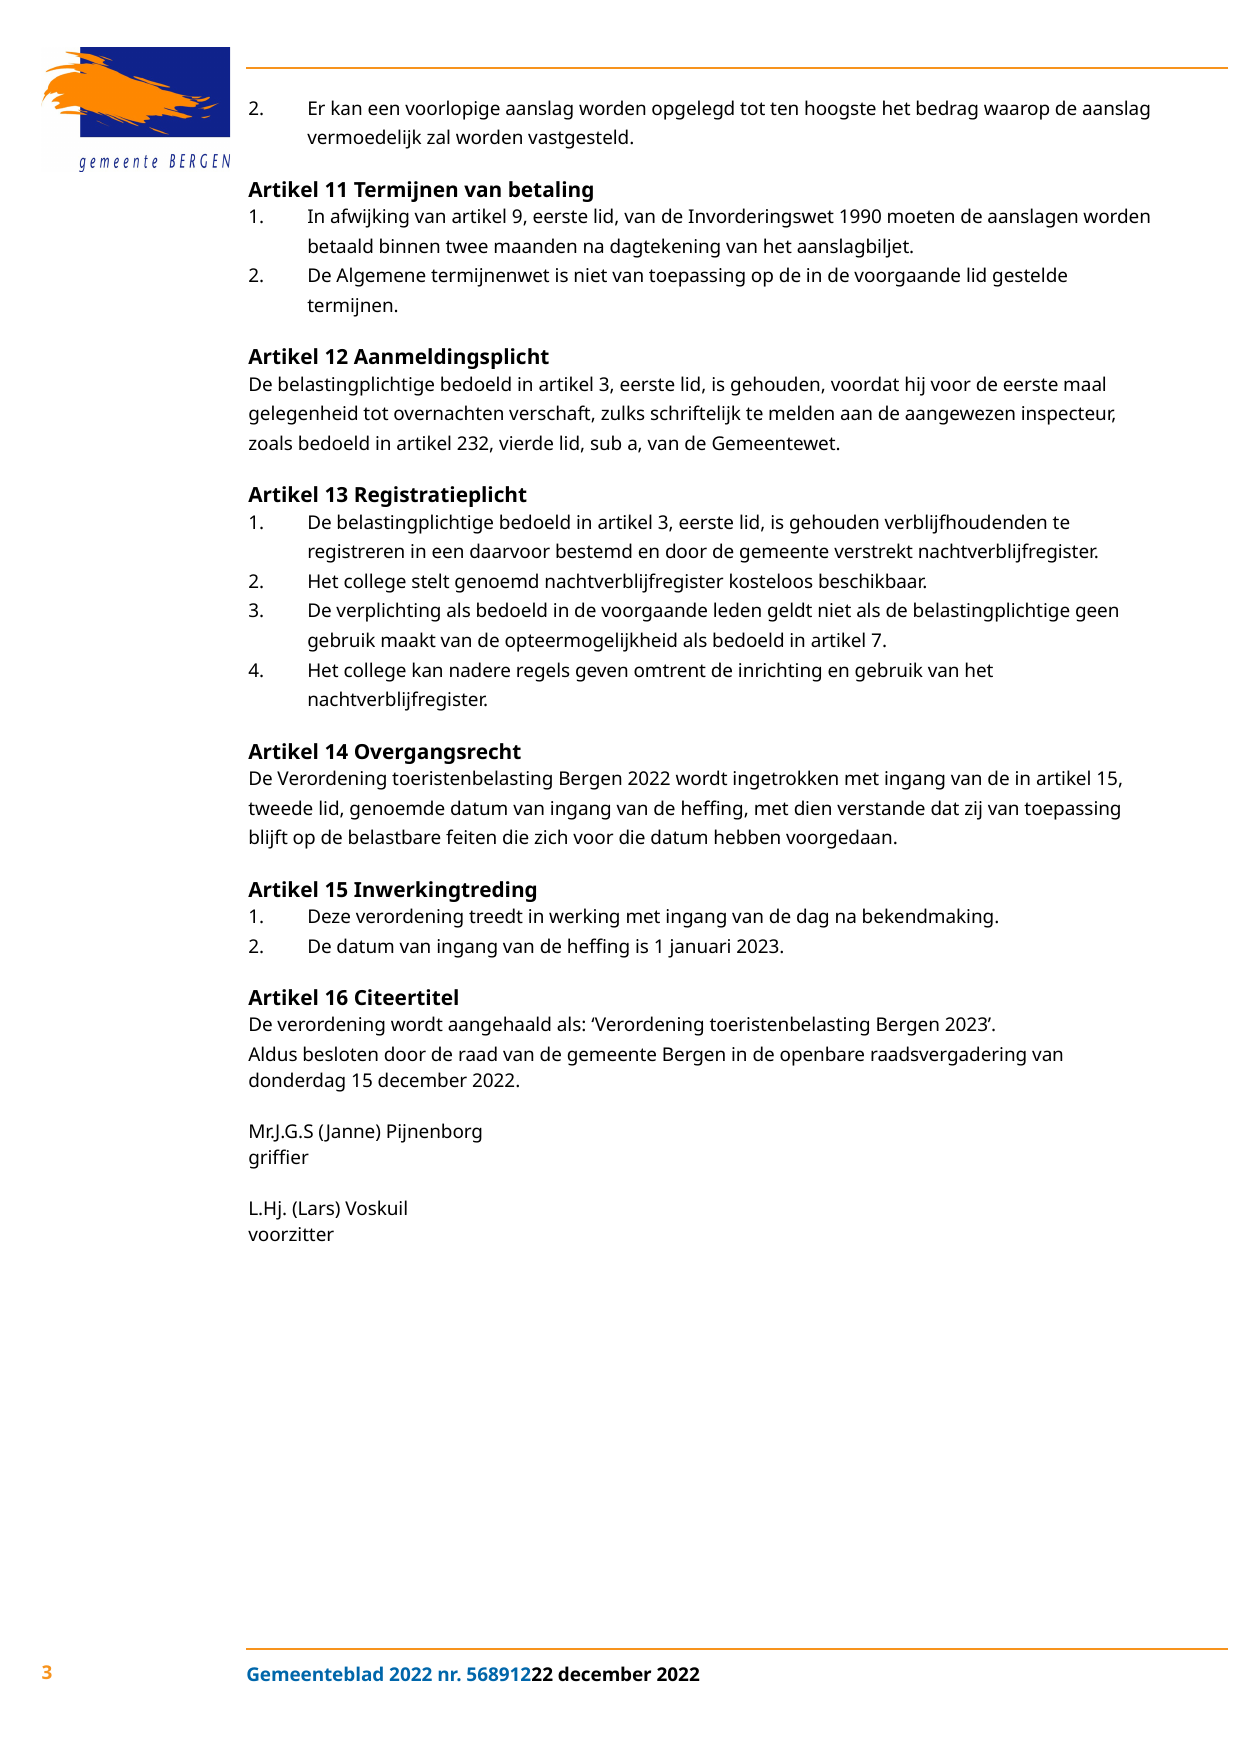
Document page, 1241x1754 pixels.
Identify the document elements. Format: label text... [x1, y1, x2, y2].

list De verplichting als bedoeld in de voorgaande leden geldt niet als de belastingplichtige geen gebruik maakt van de opteermogelijkheid als bedoeld in artikel 7. [248, 598, 1152, 653]
text voorzitter [248, 1221, 1152, 1247]
text Aldus besloten door de raad van de gemeente Bergen in de openbare raadsvergadering van [248, 1041, 1152, 1067]
text donderdag 15 december 2022. [248, 1067, 1152, 1093]
text De Verordening toeristenbelasting Bergen 2022 wordt ingetrokken met ingang van de in artikel 15, tweede lid, genoemde datum van ingang van de heffing, met dien verstande dat zij van toepassing blijft op de belastbare feiten die zich voor die datum hebben voorgedaan. [248, 765, 1152, 850]
text Artikel 13 Registratieplicht [248, 480, 1152, 509]
text De belastingplichtige bedoeld in artikel 3, eerste lid, is gehouden, voordat hij voor de eerste maal gelegenheid tot overnachten verschaft, zulks schriftelijk te melden aan de aangewezen inspecteur, zoals bedoeld in artikel 232, vierde lid, sub a, van de Gemeentewet. [248, 371, 1152, 456]
text Artikel 14 Overgangsrecht [248, 737, 1152, 765]
text Artikel 16 Citeertitel [248, 983, 1152, 1012]
text Mr.J.G.S (Janne) Pijnenborg [248, 1118, 1152, 1144]
list Het college stelt genoemd nachtverblijfregister kosteloos beschikbaar. [248, 568, 1152, 594]
list De belastingplichtige bedoeld in artikel 3, eerste lid, is gehouden verblijfhoudenden te registreren in een daarvoor bestemd en door de gemeente verstrekt nachtverblijfregister. [248, 509, 1152, 564]
list In afwijking van artikel 9, eerste lid, van de Invorderingswet 1990 moeten de aanslagen worden betaald binnen twee maanden na dagtekening van het aanslagbiljet. [248, 203, 1152, 258]
text De verordening wordt aangehaald als: ‘Verordening toeristenbelasting Bergen 2023’. [248, 1012, 1152, 1037]
list De Algemene termijnenwet is niet van toepassing op de in de voorgaande lid gestelde termijnen. [248, 262, 1152, 318]
text Artikel 15 Inwerkingtreding [248, 875, 1152, 903]
text L.Hj. (Lars) Voskuil [248, 1196, 1152, 1221]
picture [41, 47, 231, 172]
text griffier [248, 1144, 1152, 1170]
text Artikel 12 Aanmeldingsplicht [248, 342, 1152, 371]
list Er kan een voorlopige aanslag worden opgelegd tot ten hoogste het bedrag waarop de aanslag vermoedelijk zal worden vastgesteld. [248, 95, 1152, 150]
list Het college kan nadere regels geven omtrent de inrichting en gebruik van het nachtverblijfregister. [248, 657, 1152, 712]
text Artikel 11 Termijnen van betaling [248, 175, 1152, 203]
list Deze verordening treedt in werking met ingang van de dag na bekendmaking. [248, 903, 1152, 929]
list De datum van ingang van de heffing is 1 januari 2023. [248, 933, 1152, 958]
